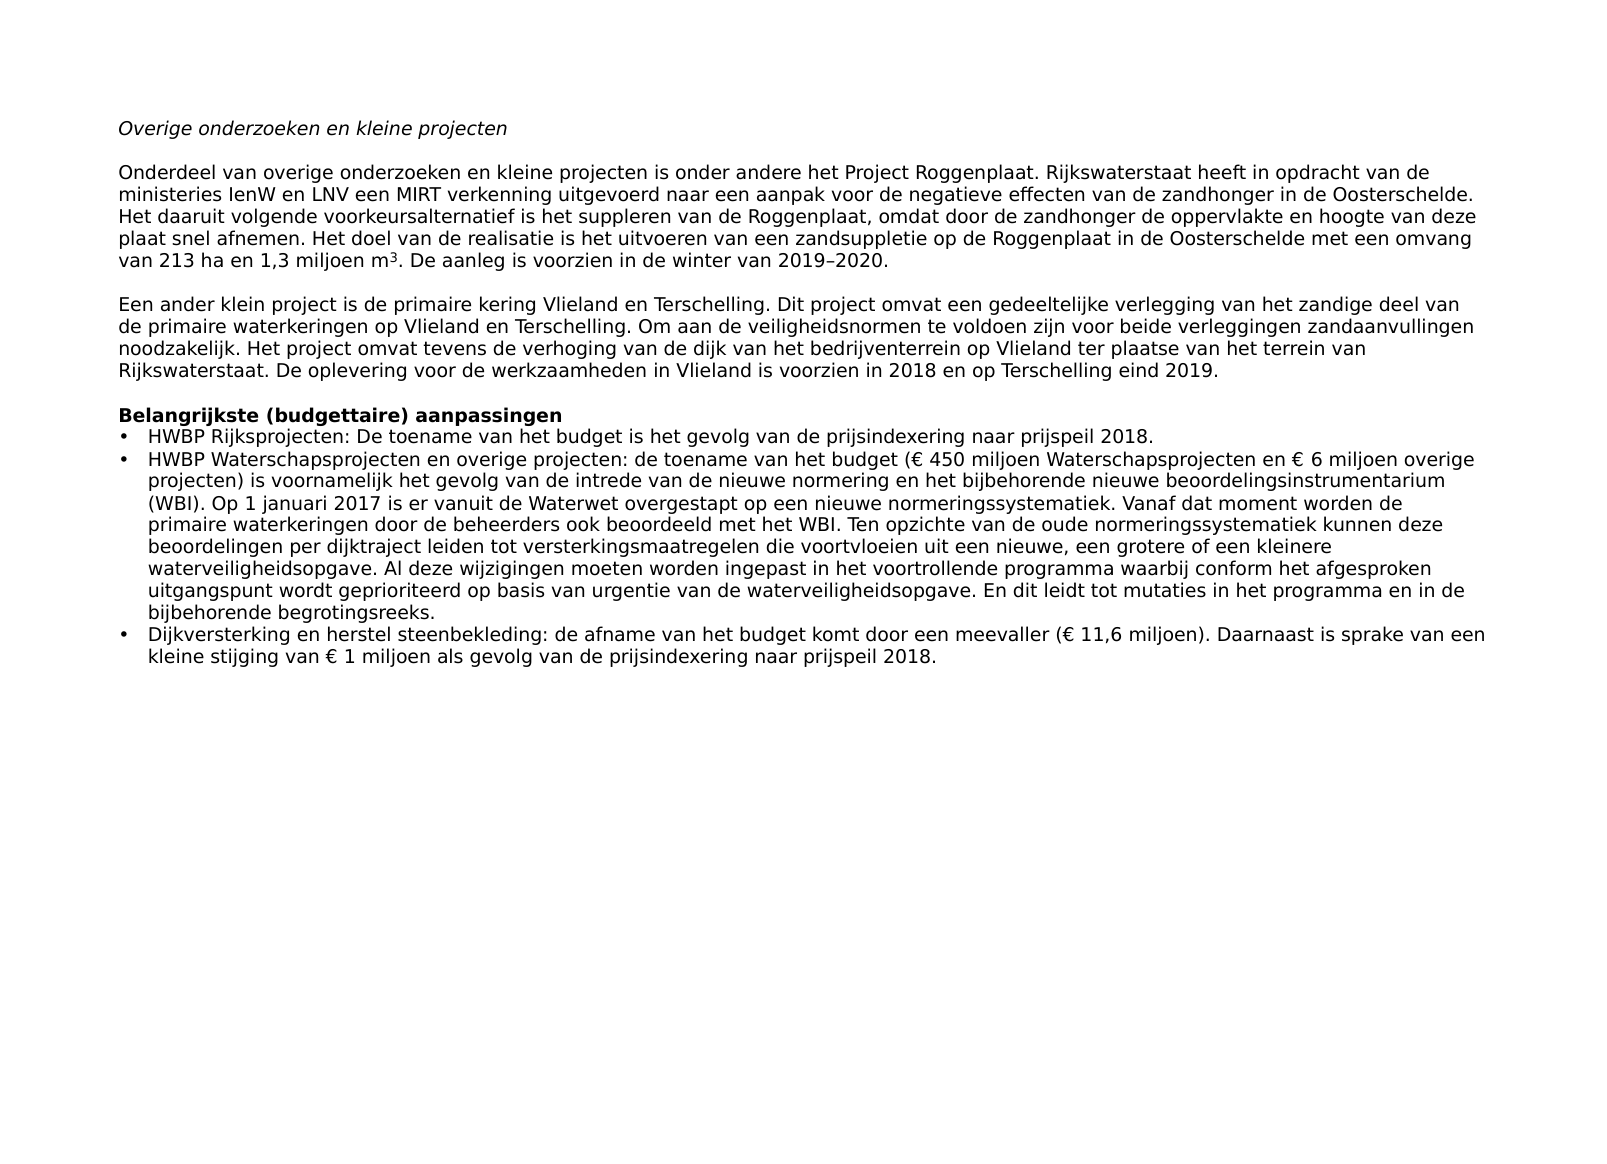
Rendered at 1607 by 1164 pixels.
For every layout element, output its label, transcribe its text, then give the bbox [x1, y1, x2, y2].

text Een ander klein project is de primaire kering Vlieland en Terschelling. Dit project omvat een gedeeltelijke verlegging van het zandige deel van de primaire waterkeringen op Vlieland en Terschelling. Om aan de veiligheidsnormen te voldoen zijn voor beide verleggingen zandaanvullingen noodzakelijk. Het project omvat tevens de verhoging van de dijk van het bedrijventerrein op Vlieland ter plaatse van het terrein van Rijkswaterstaat. De oplevering voor de werkzaamheden in Vlieland is voorzien in 2018 en op Terschelling eind 2019. [118, 294, 1488, 382]
text • HWBP Rijksprojecten: De toename van het budget is het gevolg van de prijsindexering naar prijspeil 2018. [118, 426, 1488, 448]
subtitle Overige onderzoeken en kleine projecten [118, 118, 1488, 140]
text • HWBP Waterschapsprojecten en overige projecten: de toename van het budget (€ 450 miljoen Waterschapsprojecten en € 6 miljoen overige projecten) is voornamelijk het gevolg van de intrede van de nieuwe normering en het bijbehorende nieuwe beoordelingsinstrumentarium (WBI). Op 1 januari 2017 is er vanuit de Waterwet overgestapt op een nieuwe normeringssystematiek. Vanaf dat moment worden de primaire waterkeringen door de beheerders ook beoordeeld met het WBI. Ten opzichte van de oude normeringssystematiek kunnen deze beoordelingen per dijktraject leiden tot versterkingsmaatregelen die voortvloeien uit een nieuwe, een grotere of een kleinere waterveiligheidsopgave. Al deze wijzigingen moeten worden ingepast in het voortrollende programma waarbij conform het afgesproken uitgangspunt wordt geprioriteerd op basis van urgentie van de waterveiligheidsopgave. En dit leidt tot mutaties in het programma en in de bijbehorende begrotingsreeks. [118, 448, 1488, 624]
text • Dijkversterking en herstel steenbekleding: de afname van het budget komt door een meevaller (€ 11,6 miljoen). Daarnaast is sprake van een kleine stijging van € 1 miljoen als gevolg van de prijsindexering naar prijspeil 2018. [118, 624, 1488, 668]
text Onderdeel van overige onderzoeken en kleine projecten is onder andere het Project Roggenplaat. Rijkswaterstaat heeft in opdracht van de ministeries IenW en LNV een MIRT verkenning uitgevoerd naar een aanpak voor de negatieve effecten van de zandhonger in de Oosterschelde. Het daaruit volgende voorkeursalternatief is het suppleren van de Roggenplaat, omdat door de zandhonger de oppervlakte en hoogte van deze plaat snel afnemen. Het doel van de realisatie is het uitvoeren van een zandsuppletie op de Roggenplaat in de Oosterschelde met een omvang van 213 ha en 1,3 miljoen m3. De aanleg is voorzien in de winter van 2019–2020. [118, 162, 1488, 272]
subtitle Belangrijkste (budgettaire) aanpassingen [118, 404, 1488, 426]
